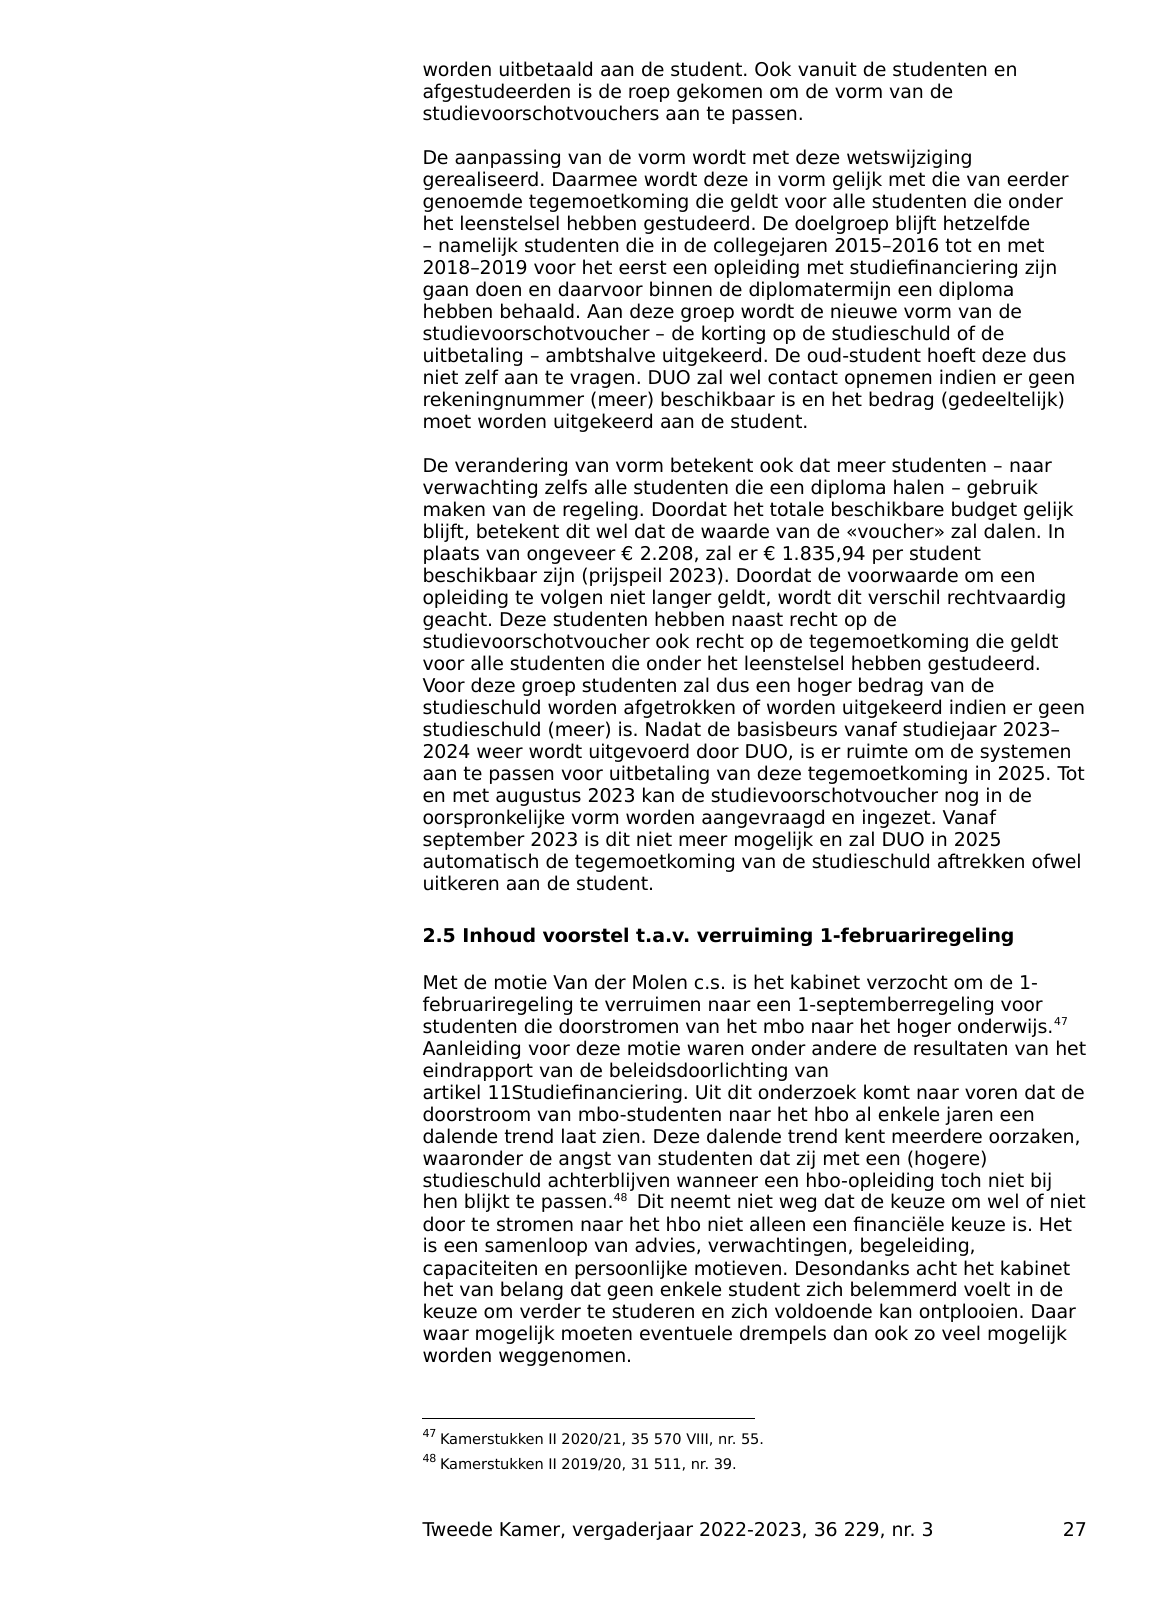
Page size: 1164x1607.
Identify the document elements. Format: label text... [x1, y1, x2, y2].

text Kamerstukken II 2020/21, 35 570 VIII, nr. 55. [422, 1427, 1087, 1449]
text De aanpassing van de vorm wordt met deze wetswijziging gerealiseerd. Daarmee wordt deze in vorm gelijk met die van eerder genoemde tegemoetkoming die geldt voor alle studenten die onder het leenstelsel hebben gestudeerd. De doelgroep blijft hetzelfde – namelijk studenten die in de collegejaren 2015–2016 tot en met 2018–2019 voor het eerst een opleiding met studiefinanciering zijn gaan doen en daarvoor binnen de diplomatermijn een diploma hebben behaald. Aan deze groep wordt de nieuwe vorm van de studievoorschotvoucher – de korting op de studieschuld of de uitbetaling – ambtshalve uitgekeerd. De oud-student hoeft deze dus niet zelf aan te vragen. DUO zal wel contact opnemen indien er geen rekeningnummer (meer) beschikbaar is en het bedrag (gedeeltelijk) moet worden uitgekeerd aan de student. [422, 147, 1087, 433]
text Met de motie Van der Molen c.s. is het kabinet verzocht om de 1-februariregeling te verruimen naar een 1-septemberregeling voor studenten die doorstromen van het mbo naar het hoger onderwijs. Aanleiding voor deze motie waren onder andere de resultaten van het eindrapport van de beleidsdoorlichting van artikel 11Studiefinanciering. Uit dit onderzoek komt naar voren dat de doorstroom van mbo-studenten naar het hbo al enkele jaren een dalende trend laat zien. Deze dalende trend kent meerdere oorzaken, waaronder de angst van studenten dat zij met een (hogere) studieschuld achterblijven wanneer een hbo-opleiding toch niet bij hen blijkt te passen. Dit neemt niet weg dat de keuze om wel of niet door te stromen naar het hbo niet alleen een financiële keuze is. Het is een samenloop van advies, verwachtingen, begeleiding, capaciteiten en persoonlijke motieven. Desondanks acht het kabinet het van belang dat geen enkele student zich belemmerd voelt in de keuze om verder te studeren en zich voldoende kan ontplooien. Daar waar mogelijk moeten eventuele drempels dan ook zo veel mogelijk worden weggenomen. [422, 972, 1087, 1367]
subtitle 2.5 Inhoud voorstel t.a.v. verruiming 1-februariregeling [422, 925, 1087, 947]
text Kamerstukken II 2019/20, 31 511, nr. 39. [422, 1452, 1087, 1474]
text worden uitbetaald aan de student. Ook vanuit de studenten en afgestudeerden is de roep gekomen om de vorm van de studievoorschotvouchers aan te passen. [422, 59, 1087, 125]
text De verandering van vorm betekent ook dat meer studenten – naar verwachting zelfs alle studenten die een diploma halen – gebruik maken van de regeling. Doordat het totale beschikbare budget gelijk blijft, betekent dit wel dat de waarde van de «voucher» zal dalen. In plaats van ongeveer € 2.208, zal er € 1.835,94 per student beschikbaar zijn (prijspeil 2023). Doordat de voorwaarde om een opleiding te volgen niet langer geldt, wordt dit verschil rechtvaardig geacht. Deze studenten hebben naast recht op de studievoorschotvoucher ook recht op de tegemoetkoming die geldt voor alle studenten die onder het leenstelsel hebben gestudeerd. Voor deze groep studenten zal dus een hoger bedrag van de studieschuld worden afgetrokken of worden uitgekeerd indien er geen studieschuld (meer) is. Nadat de basisbeurs vanaf studiejaar 2023–2024 weer wordt uitgevoerd door DUO, is er ruimte om de systemen aan te passen voor uitbetaling van deze tegemoetkoming in 2025. Tot en met augustus 2023 kan de studievoorschotvoucher nog in de oorspronkelijke vorm worden aangevraagd en ingezet. Vanaf september 2023 is dit niet meer mogelijk en zal DUO in 2025 automatisch de tegemoetkoming van de studieschuld aftrekken ofwel uitkeren aan de student. [422, 455, 1087, 895]
